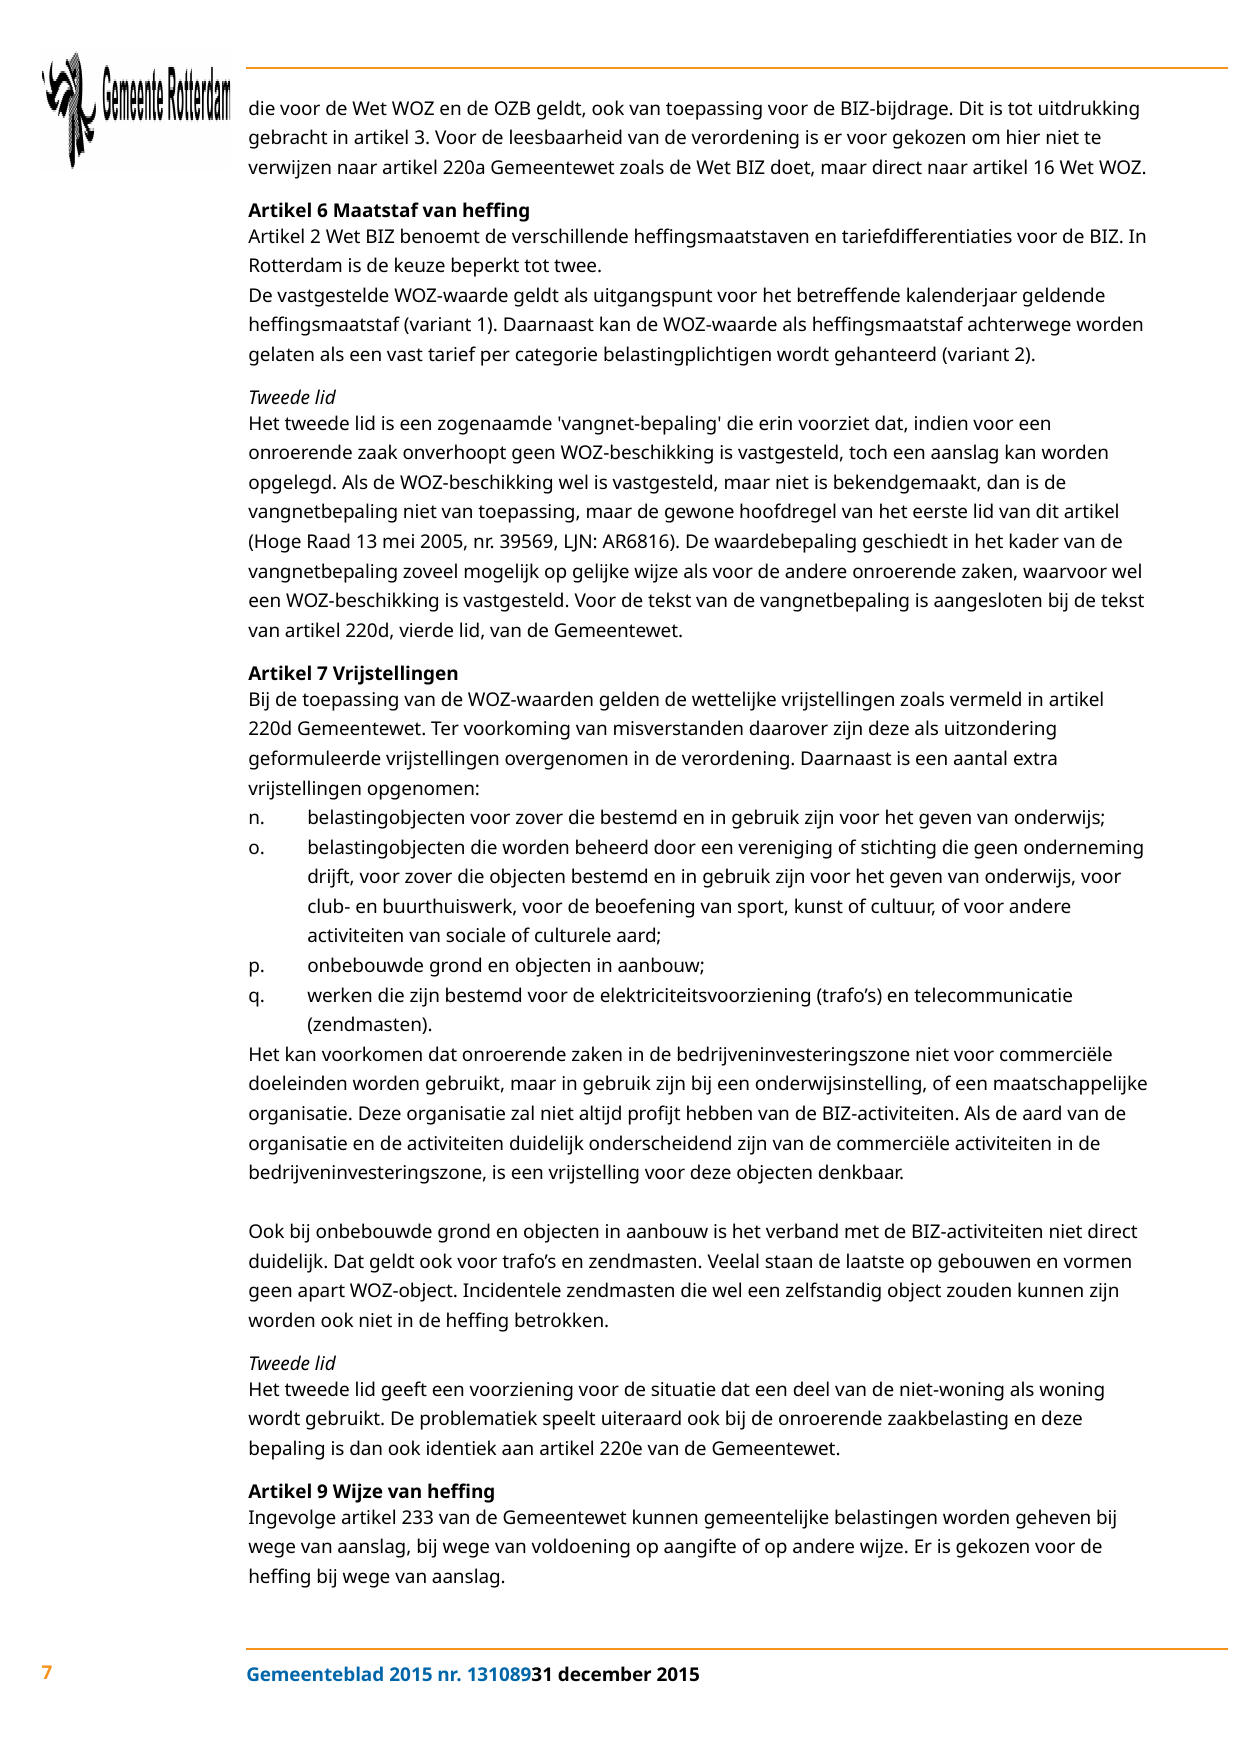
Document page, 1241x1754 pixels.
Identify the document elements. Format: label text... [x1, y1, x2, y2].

text Tweede lid [248, 1350, 1152, 1376]
text Artikel 7 Vrijstellingen [248, 660, 1152, 686]
text De vastgestelde WOZ-waarde geldt als uitgangspunt voor het betreffende kalenderjaar geldende heffingsmaatstaf (variant 1). Daarnaast kan de WOZ-waarde als heffingsmaatstaf achterwege worden gelaten als een vast tarief per categorie belastingplichtigen wordt gehanteerd (variant 2). [248, 282, 1152, 367]
picture [41, 47, 231, 172]
list onbebouwde grond en objecten in aanbouw; [248, 952, 1152, 978]
text Artikel 6 Maatstaf van heffing [248, 197, 1152, 223]
list belastingobjecten die worden beheerd door een vereniging of stichting die geen onderneming drijft, voor zover die objecten bestemd en in gebruik zijn voor het geven van onderwijs, voor club- en buurthuiswerk, voor de beoefening van sport, kunst of cultuur, of voor andere activiteiten van sociale of culturele aard; [248, 834, 1152, 948]
list werken die zijn bestemd voor de elektriciteitsvoorziening (trafo’s) en telecommunicatie (zendmasten). [248, 982, 1152, 1037]
text Ook bij onbebouwde grond en objecten in aanbouw is het verband met de BIZ-activiteiten niet direct duidelijk. Dat geldt ook voor trafo’s en zendmasten. Veelal staan de laatste op gebouwen en vormen geen apart WOZ-object. Incidentele zendmasten die wel een zelfstandig object zouden kunnen zijn worden ook niet in de heffing betrokken. [248, 1218, 1152, 1333]
text Bij de toepassing van de WOZ-waarden gelden de wettelijke vrijstellingen zoals vermeld in artikel 220d Gemeentewet. Ter voorkoming van misverstanden daarover zijn deze als uitzondering geformuleerde vrijstellingen overgenomen in de verordening. Daarnaast is een aantal extra vrijstellingen opgenomen: [248, 686, 1152, 800]
text die voor de Wet WOZ en de OZB geldt, ook van toepassing voor de BIZ-bijdrage. Dit is tot uitdrukking gebracht in artikel 3. Voor de leesbaarheid van de verordening is er voor gekozen om hier niet te verwijzen naar artikel 220a Gemeentewet zoals de Wet BIZ doet, maar direct naar artikel 16 Wet WOZ. [248, 95, 1152, 180]
text Tweede lid [248, 384, 1152, 410]
text Het tweede lid is een zogenaamde 'vangnet-bepaling' die erin voorziet dat, indien voor een onroerende zaak onverhoopt geen WOZ-beschikking is vastgesteld, toch een aanslag kan worden opgelegd. Als de WOZ-beschikking wel is vastgesteld, maar niet is bekendgemaakt, dan is de vangnetbepaling niet van toepassing, maar de gewone hoofdregel van het eerste lid van dit artikel (Hoge Raad 13 mei 2005, nr. 39569, LJN: AR6816). De waardebepaling geschiedt in het kader van de vangnetbepaling zoveel mogelijk op gelijke wijze als voor de andere onroerende zaken, waarvoor wel een WOZ-beschikking is vastgesteld. Voor de tekst van de vangnetbepaling is aangesloten bij de tekst van artikel 220d, vierde lid, van de Gemeentewet. [248, 410, 1152, 643]
list belastingobjecten voor zover die bestemd en in gebruik zijn voor het geven van onderwijs; [248, 804, 1152, 830]
text Artikel 9 Wijze van heffing [248, 1478, 1152, 1504]
text Het tweede lid geeft een voorziening voor de situatie dat een deel van de niet-woning als woning wordt gebruikt. De problematiek speelt uiteraard ook bij de onroerende zaakbelasting en deze bepaling is dan ook identiek aan artikel 220e van de Gemeentewet. [248, 1376, 1152, 1461]
text Ingevolge artikel 233 van de Gemeentewet kunnen gemeentelijke belastingen worden geheven bij wege van aanslag, bij wege van voldoening op aangifte of op andere wijze. Er is gekozen voor de heffing bij wege van aanslag. [248, 1504, 1152, 1589]
text Het kan voorkomen dat onroerende zaken in de bedrijveninvesteringszone niet voor commerciële doeleinden worden gebruikt, maar in gebruik zijn bij een onderwijsinstelling, of een maatschappelijke organisatie. Deze organisatie zal niet altijd profijt hebben van de BIZ-activiteiten. Als de aard van de organisatie en de activiteiten duidelijk onderscheidend zijn van de commerciële activiteiten in de bedrijveninvesteringszone, is een vrijstelling voor deze objecten denkbaar. [248, 1041, 1152, 1185]
text Artikel 2 Wet BIZ benoemt de verschillende heffingsmaatstaven en tariefdifferentiaties voor de BIZ. In Rotterdam is de keuze beperkt tot twee. [248, 223, 1152, 278]
